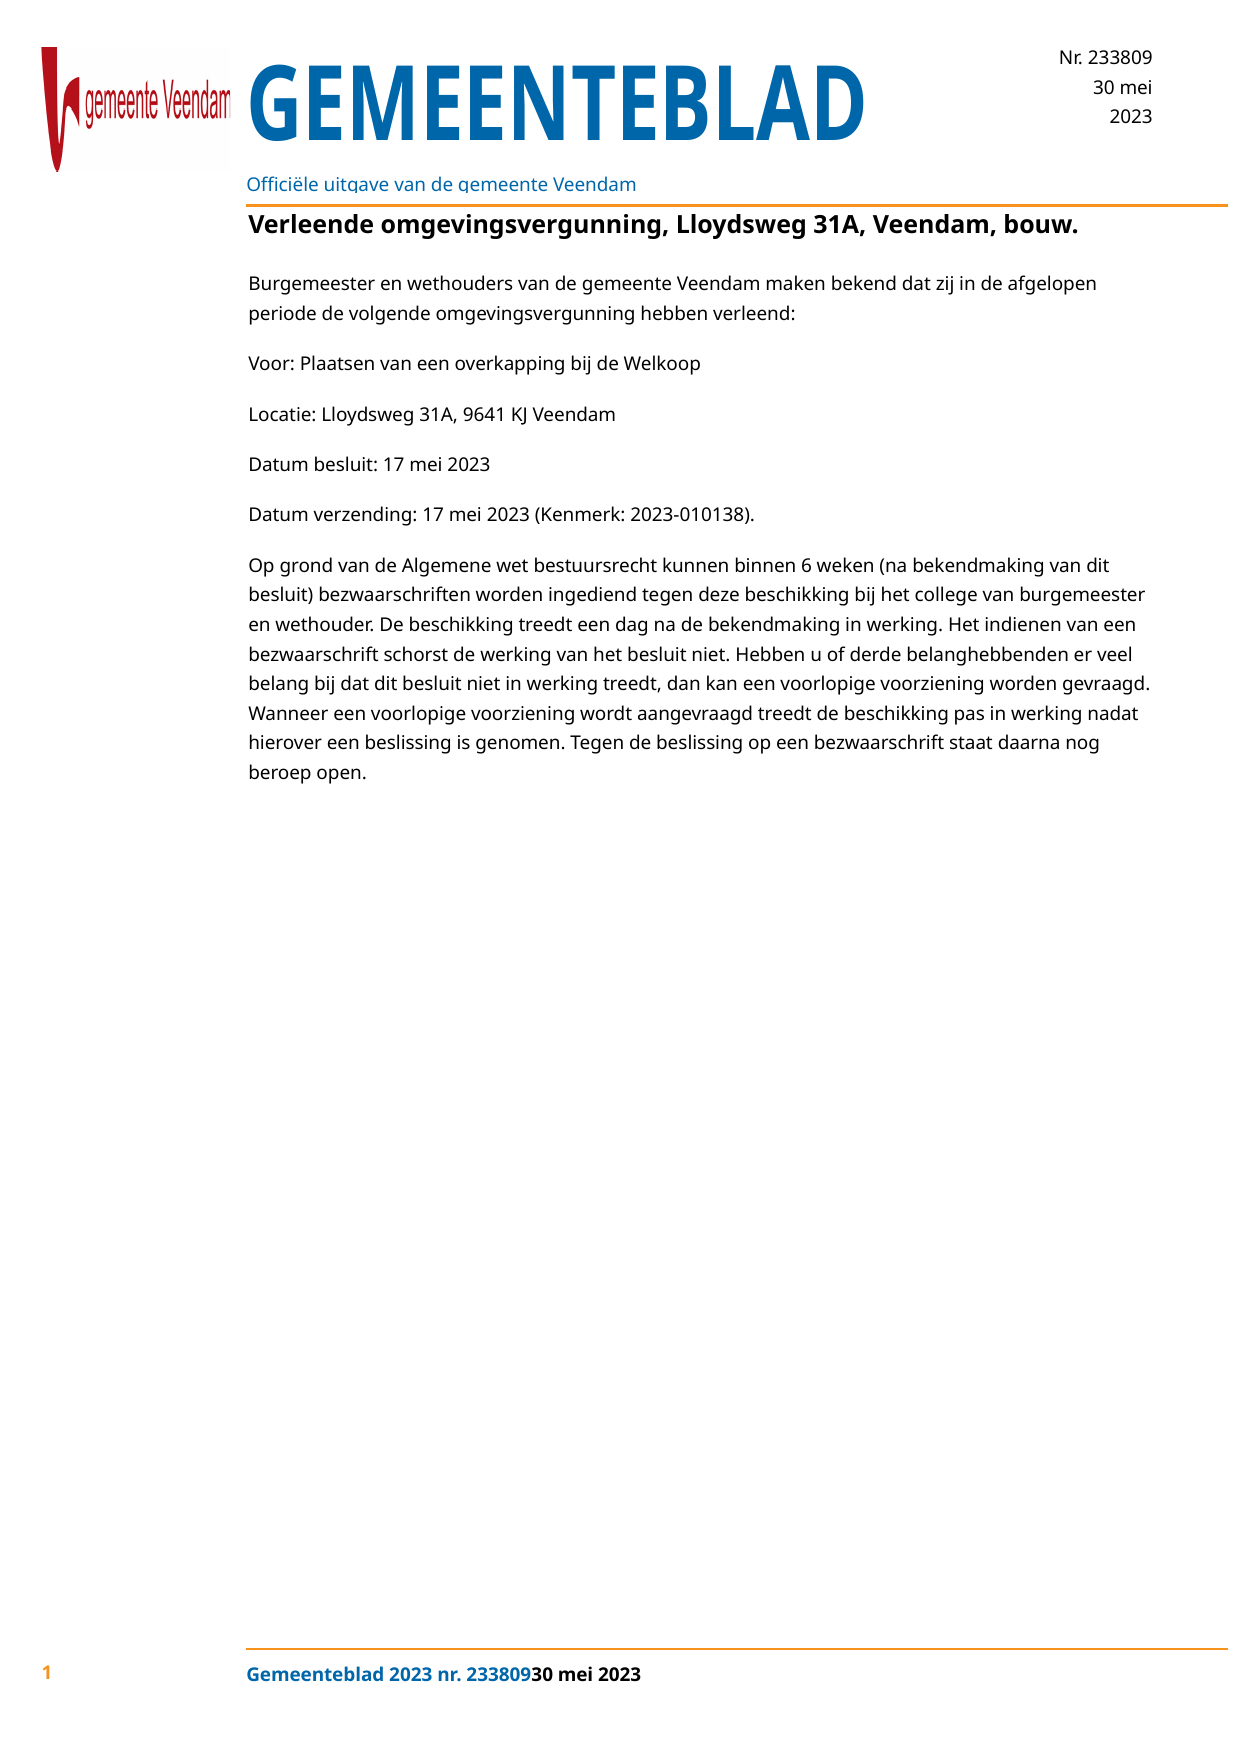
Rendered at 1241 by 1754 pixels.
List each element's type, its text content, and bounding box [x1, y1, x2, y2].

text Datum verzending: 17 mei 2023 (Kenmerk: 2023-010138). [248, 502, 1152, 527]
text Voor: Plaatsen van een overkapping bij de Welkoop [248, 350, 1152, 376]
text Op grond van de Algemene wet bestuursrecht kunnen binnen 6 weken (na bekendmaking van dit besluit) bezwaarschriften worden ingediend tegen deze beschikking bij het college van burgemeester en wethouder. De beschikking treedt een dag na de bekendmaking in werking. Het indienen van een bezwaarschrift schorst de werking van het besluit niet. Hebben u of derde belanghebbenden er veel belang bij dat dit besluit niet in werking treedt, dan kan een voorlopige voorziening worden gevraagd. Wanneer een voorlopige voorziening wordt aangevraagd treedt de beschikking pas in werking nadat hierover een beslissing is genomen. Tegen de beslissing op een bezwaarschrift staat daarna nog beroep open. [248, 552, 1152, 785]
text Datum besluit: 17 mei 2023 [248, 451, 1152, 477]
text Verleende omgevingsvergunning, Lloydsweg 31A, Veendam, bouw. [248, 207, 1152, 241]
text Burgemeester en wethouders van de gemeente Veendam maken bekend dat zij in de afgelopen periode de volgende omgevingsvergunning hebben verleend: [248, 270, 1152, 326]
text Locatie: Lloydsweg 31A, 9641 KJ Veendam [248, 401, 1152, 426]
picture [41, 47, 231, 172]
